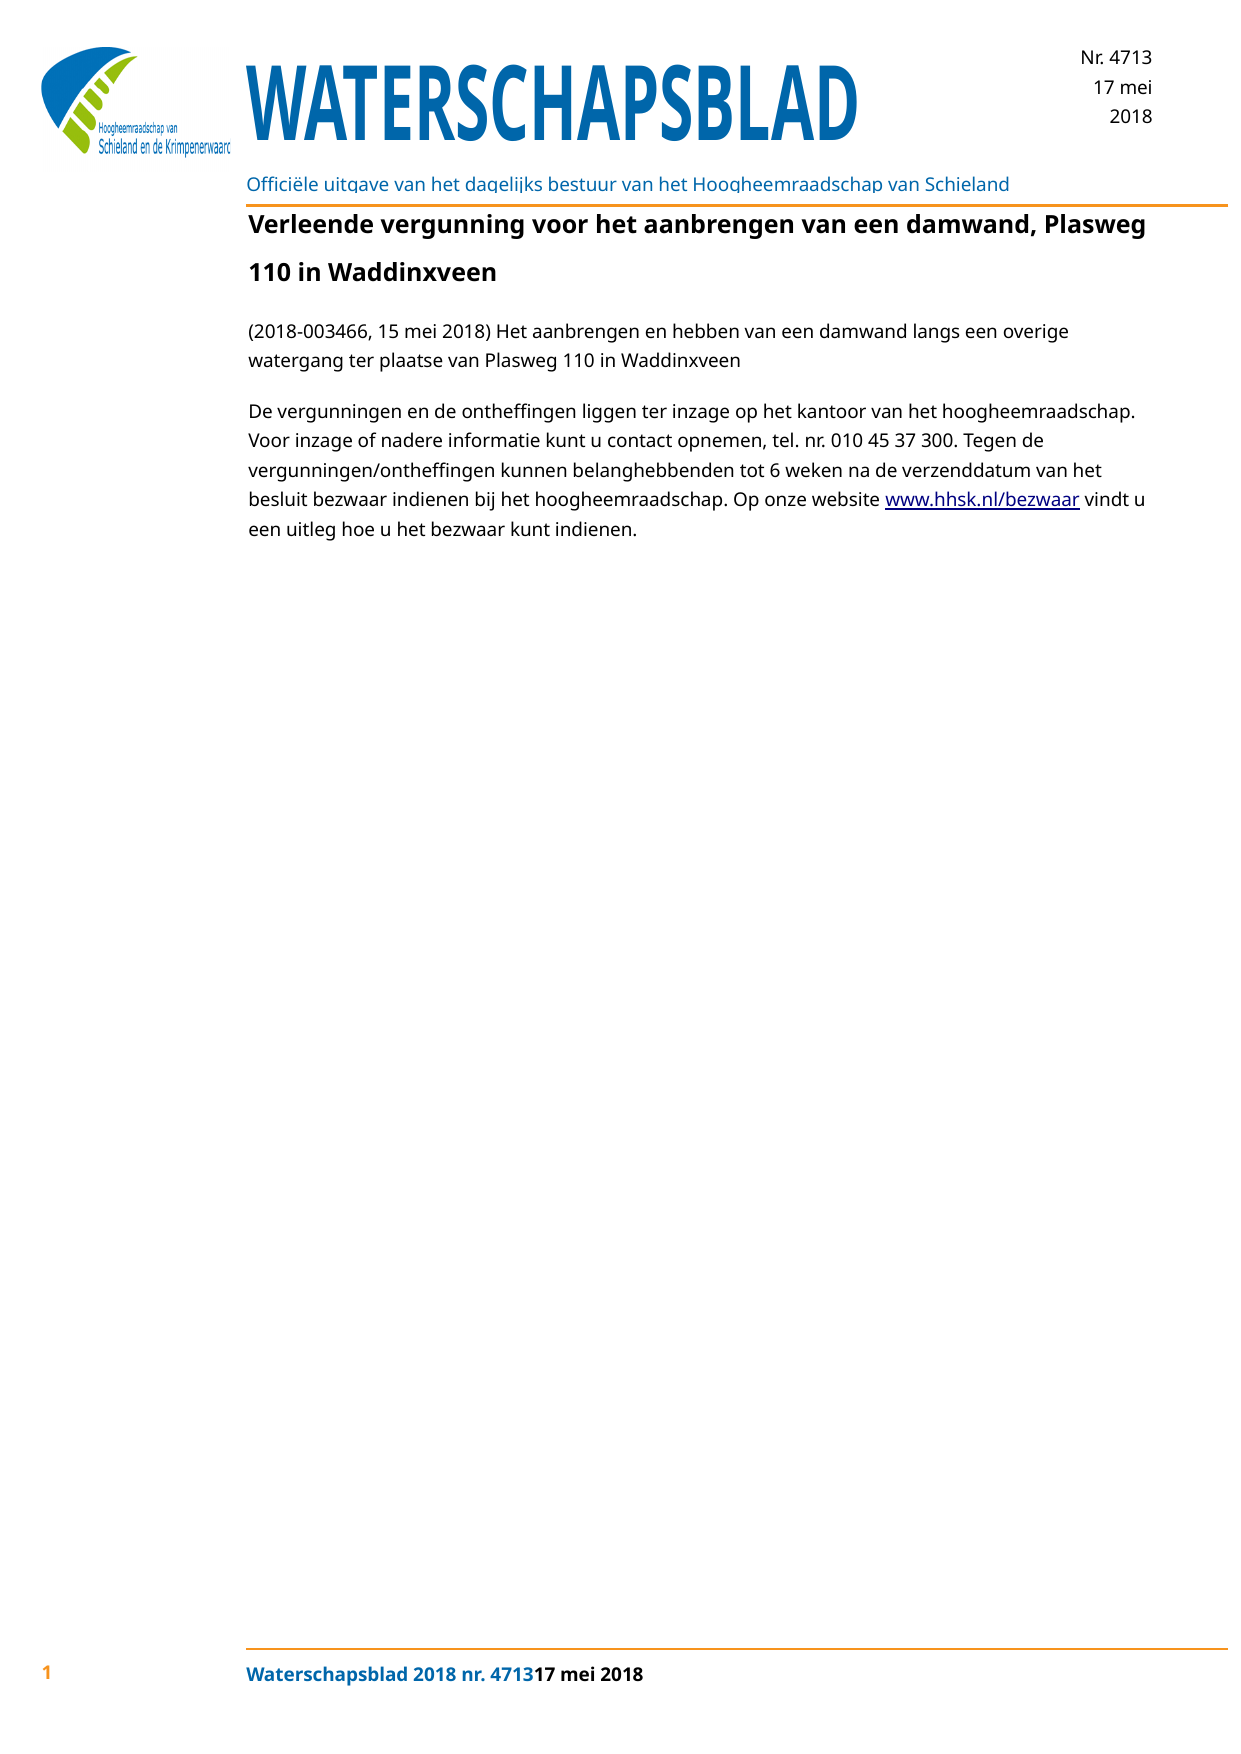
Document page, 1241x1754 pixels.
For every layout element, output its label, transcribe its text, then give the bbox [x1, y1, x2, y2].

text (2018-003466, 15 mei 2018) Het aanbrengen en hebben van een damwand langs een overige watergang ter plaatse van Plasweg 110 in Waddinxveen [248, 318, 1152, 373]
picture [41, 47, 231, 172]
text Verleende vergunning voor het aanbrengen van een damwand, Plasweg 110 in Waddinxveen [248, 207, 1152, 288]
text De vergunningen en de ontheffingen liggen ter inzage op het kantoor van het hoogheemraadschap. Voor inzage of nadere informatie kunt u contact opnemen, tel. nr. 010 45 37 300. Tegen de vergunningen/ontheffingen kunnen belanghebbenden tot 6 weken na de verzenddatum van het besluit bezwaar indienen bij het hoogheemraadschap. Op onze website www.hhsk.nl/bezwaar vindt u een uitleg hoe u het bezwaar kunt indienen. [248, 398, 1152, 542]
